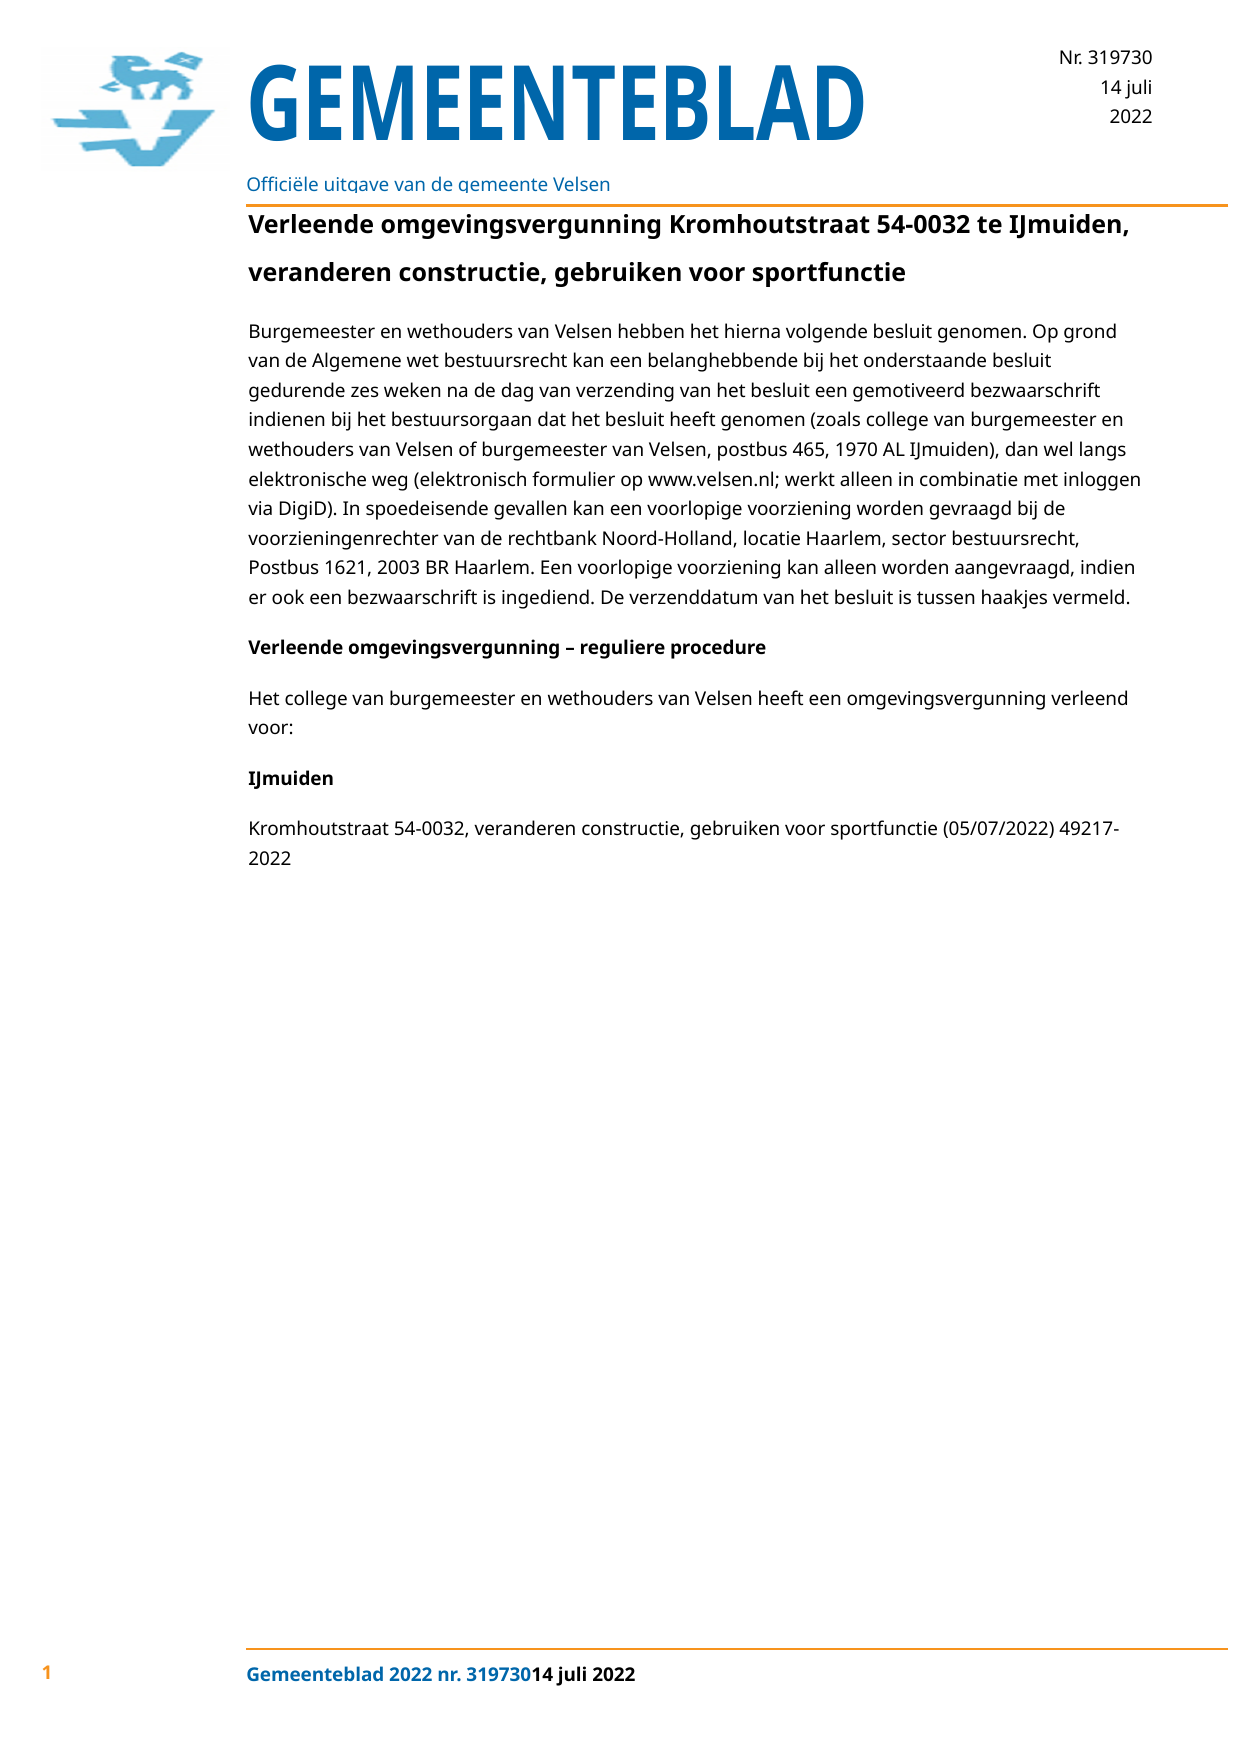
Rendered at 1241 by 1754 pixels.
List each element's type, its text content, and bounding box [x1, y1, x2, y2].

picture [41, 47, 231, 172]
text Het college van burgemeester en wethouders van Velsen heeft een omgevingsvergunning verleend voor: [248, 685, 1152, 740]
text Verleende omgevingsvergunning Kromhoutstraat 54-0032 te IJmuiden, veranderen constructie, gebruiken voor sportfunctie [248, 207, 1152, 288]
text Verleende omgevingsvergunning – reguliere procedure [248, 634, 1152, 660]
text Burgemeester en wethouders van Velsen hebben het hierna volgende besluit genomen. Op grond van de Algemene wet bestuursrecht kan een belanghebbende bij het onderstaande besluit gedurende zes weken na de dag van verzending van het besluit een gemotiveerd bezwaarschrift indienen bij het bestuursorgaan dat het besluit heeft genomen (zoals college van burgemeester en wethouders van Velsen of burgemeester van Velsen, postbus 465, 1970 AL IJmuiden), dan wel langs elektronische weg (elektronisch formulier op www.velsen.nl; werkt alleen in combinatie met inloggen via DigiD). In spoedeisende gevallen kan een voorlopige voorziening worden gevraagd bij de voorzieningenrechter van de rechtbank Noord-Holland, locatie Haarlem, sector bestuursrecht, Postbus 1621, 2003 BR Haarlem. Een voorlopige voorziening kan alleen worden aangevraagd, indien er ook een bezwaarschrift is ingediend. De verzenddatum van het besluit is tussen haakjes vermeld. [248, 318, 1152, 610]
text Kromhoutstraat 54-0032, veranderen constructie, gebruiken voor sportfunctie (05/07/2022) 49217-2022 [248, 815, 1152, 871]
text IJmuiden [248, 765, 1152, 791]
